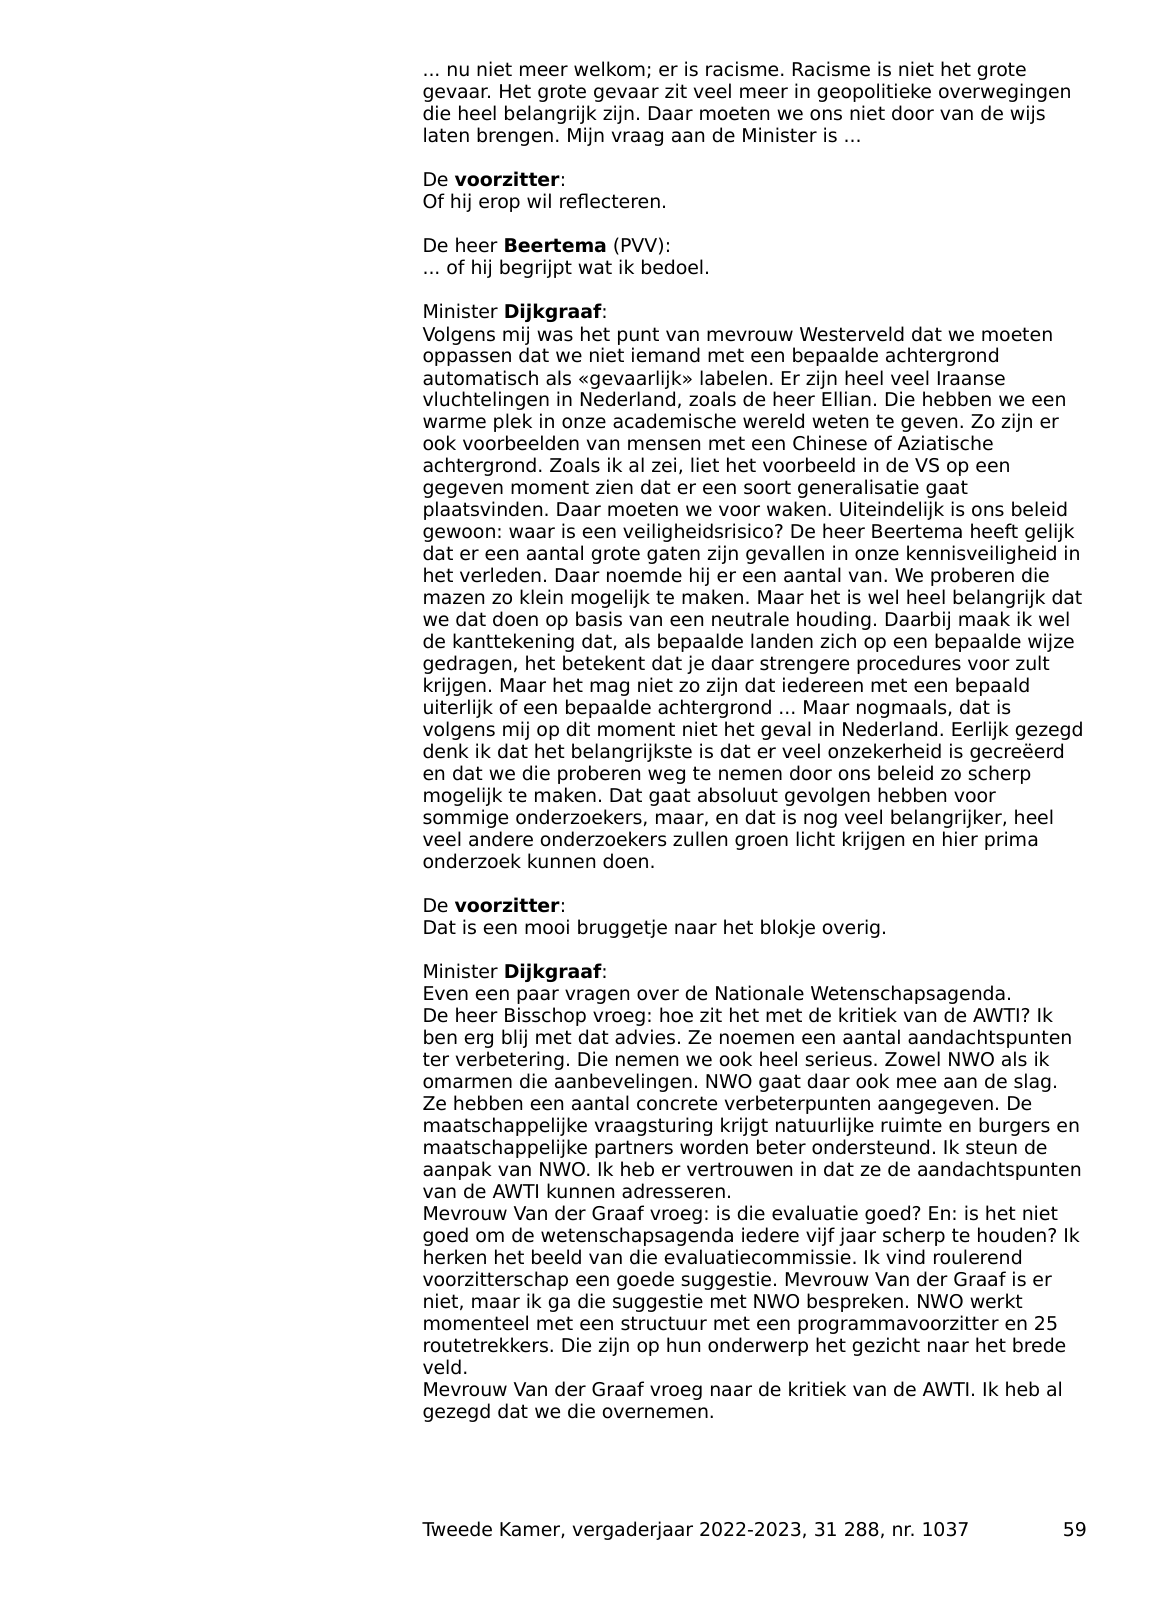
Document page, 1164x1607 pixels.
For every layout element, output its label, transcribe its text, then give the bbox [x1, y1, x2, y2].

text Minister Dijkgraaf: [422, 301, 1087, 323]
text Mevrouw Van der Graaf vroeg naar de kritiek van de AWTI. Ik heb al gezegd dat we die overnemen. [422, 1379, 1087, 1423]
text Even een paar vragen over de Nationale Wetenschapsagenda. [422, 983, 1087, 1005]
text Mevrouw Van der Graaf vroeg: is die evaluatie goed? En: is het niet goed om de wetenschapsagenda iedere vijf jaar scherp te houden? Ik herken het beeld van die evaluatiecommissie. Ik vind roulerend voorzitterschap een goede suggestie. Mevrouw Van der Graaf is er niet, maar ik ga die suggestie met NWO bespreken. NWO werkt momenteel met een structuur met een programmavoorzitter en 25 routetrekkers. Die zijn op hun onderwerp het gezicht naar het brede veld. [422, 1203, 1087, 1379]
text Of hij erop wil reflecteren. [422, 191, 1087, 213]
text ... nu niet meer welkom; er is racisme. Racisme is niet het grote gevaar. Het grote gevaar zit veel meer in geopolitieke overwegingen die heel belangrijk zijn. Daar moeten we ons niet door van de wijs laten brengen. Mijn vraag aan de Minister is ... [422, 59, 1087, 147]
text De voorzitter: [422, 169, 1087, 191]
text De heer Bisschop vroeg: hoe zit het met de kritiek van de AWTI? Ik ben erg blij met dat advies. Ze noemen een aantal aandachtspunten ter verbetering. Die nemen we ook heel serieus. Zowel NWO als ik omarmen die aanbevelingen. NWO gaat daar ook mee aan de slag. Ze hebben een aantal concrete verbeterpunten aangegeven. De maatschappelijke vraagsturing krijgt natuurlijke ruimte en burgers en maatschappelijke partners worden beter ondersteund. Ik steun de aanpak van NWO. Ik heb er vertrouwen in dat ze de aandachtspunten van de AWTI kunnen adresseren. [422, 1005, 1087, 1203]
text Volgens mij was het punt van mevrouw Westerveld dat we moeten oppassen dat we niet iemand met een bepaalde achtergrond automatisch als «gevaarlijk» labelen. Er zijn heel veel Iraanse vluchtelingen in Nederland, zoals de heer Ellian. Die hebben we een warme plek in onze academische wereld weten te geven. Zo zijn er ook voorbeelden van mensen met een Chinese of Aziatische achtergrond. Zoals ik al zei, liet het voorbeeld in de VS op een gegeven moment zien dat er een soort generalisatie gaat plaatsvinden. Daar moeten we voor waken. Uiteindelijk is ons beleid gewoon: waar is een veiligheidsrisico? De heer Beertema heeft gelijk dat er een aantal grote gaten zijn gevallen in onze kennisveiligheid in het verleden. Daar noemde hij er een aantal van. We proberen die mazen zo klein mogelijk te maken. Maar het is wel heel belangrijk dat we dat doen op basis van een neutrale houding. Daarbij maak ik wel de kanttekening dat, als bepaalde landen zich op een bepaalde wijze gedragen, het betekent dat je daar strengere procedures voor zult krijgen. Maar het mag niet zo zijn dat iedereen met een bepaald uiterlijk of een bepaalde achtergrond ... Maar nogmaals, dat is volgens mij op dit moment niet het geval in Nederland. Eerlijk gezegd denk ik dat het belangrijkste is dat er veel onzekerheid is gecreëerd en dat we die proberen weg te nemen door ons beleid zo scherp mogelijk te maken. Dat gaat absoluut gevolgen hebben voor sommige onderzoekers, maar, en dat is nog veel belangrijker, heel veel andere onderzoekers zullen groen licht krijgen en hier prima onderzoek kunnen doen. [422, 323, 1087, 873]
text De heer Beertema (PVV): [422, 235, 1087, 257]
text ... of hij begrijpt wat ik bedoel. [422, 257, 1087, 279]
text De voorzitter: [422, 895, 1087, 917]
text Minister Dijkgraaf: [422, 961, 1087, 983]
text Dat is een mooi bruggetje naar het blokje overig. [422, 917, 1087, 939]
